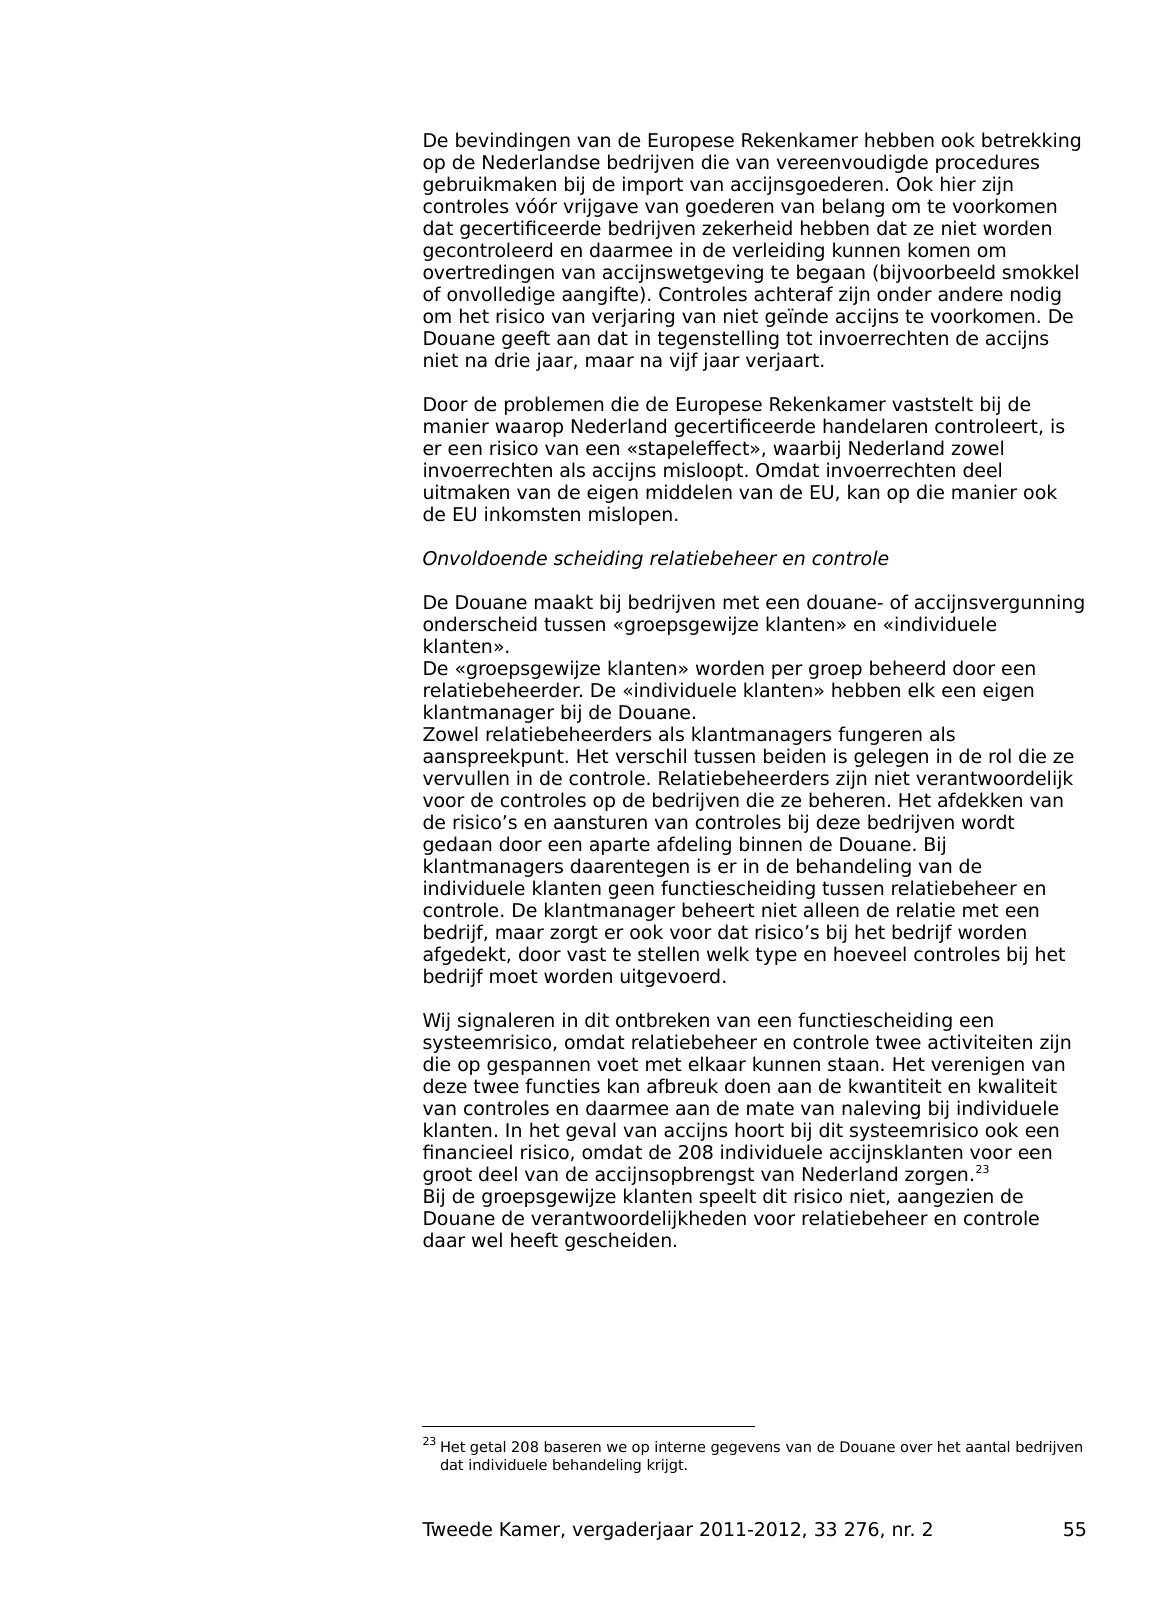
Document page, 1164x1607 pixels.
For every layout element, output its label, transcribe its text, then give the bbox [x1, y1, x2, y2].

subtitle Onvoldoende scheiding relatiebeheer en controle [422, 548, 1087, 570]
text Wij signaleren in dit ontbreken van een functiescheiding een systeemrisico, omdat relatiebeheer en controle twee activiteiten zijn die op gespannen voet met elkaar kunnen staan. Het verenigen van deze twee functies kan afbreuk doen aan de kwantiteit en kwaliteit van controles en daarmee aan de mate van naleving bij individuele klanten. In het geval van accijns hoort bij dit systeemrisico ook een financieel risico, omdat de 208 individuele accijnsklanten voor een groot deel van de accijnsopbrengst van Nederland zorgen. [422, 1010, 1087, 1186]
text De «groepsgewijze klanten» worden per groep beheerd door een relatiebeheerder. De «individuele klanten» hebben elk een eigen klantmanager bij de Douane. [422, 658, 1087, 724]
text Het getal 208 baseren we op interne gegevens van de Douane over het aantal bedrijven dat individuele behandeling krijgt. [422, 1435, 1087, 1474]
text Bij de groepsgewijze klanten speelt dit risico niet, aangezien de Douane de verantwoordelijkheden voor relatiebeheer en controle daar wel heeft gescheiden. [422, 1186, 1087, 1252]
text De bevindingen van de Europese Rekenkamer hebben ook betrekking op de Nederlandse bedrijven die van vereenvoudigde procedures gebruikmaken bij de import van accijnsgoederen. Ook hier zijn controles vóór vrijgave van goederen van belang om te voorkomen dat gecertificeerde bedrijven zekerheid hebben dat ze niet worden gecontroleerd en daarmee in de verleiding kunnen komen om overtredingen van accijnswetgeving te begaan (bijvoorbeeld smokkel of onvolledige aangifte). Controles achteraf zijn onder andere nodig om het risico van verjaring van niet geïnde accijns te voorkomen. De Douane geeft aan dat in tegenstelling tot invoerrechten de accijns niet na drie jaar, maar na vijf jaar verjaart. [422, 130, 1087, 372]
text Door de problemen die de Europese Rekenkamer vaststelt bij de manier waarop Nederland gecertificeerde handelaren controleert, is er een risico van een «stapeleffect», waarbij Nederland zowel invoerrechten als accijns misloopt. Omdat invoerrechten deel uitmaken van de eigen middelen van de EU, kan op die manier ook de EU inkomsten mislopen. [422, 394, 1087, 526]
text Zowel relatiebeheerders als klantmanagers fungeren als aanspreekpunt. Het verschil tussen beiden is gelegen in de rol die ze vervullen in de controle. Relatiebeheerders zijn niet verantwoordelijk voor de controles op de bedrijven die ze beheren. Het afdekken van de risico’s en aansturen van controles bij deze bedrijven wordt gedaan door een aparte afdeling binnen de Douane. Bij klantmanagers daarentegen is er in de behandeling van de individuele klanten geen functiescheiding tussen relatiebeheer en controle. De klantmanager beheert niet alleen de relatie met een bedrijf, maar zorgt er ook voor dat risico’s bij het bedrijf worden afgedekt, door vast te stellen welk type en hoeveel controles bij het bedrijf moet worden uitgevoerd. [422, 724, 1087, 988]
text De Douane maakt bij bedrijven met een douane- of accijnsvergunning onderscheid tussen «groepsgewijze klanten» en «individuele klanten». [422, 592, 1087, 658]
